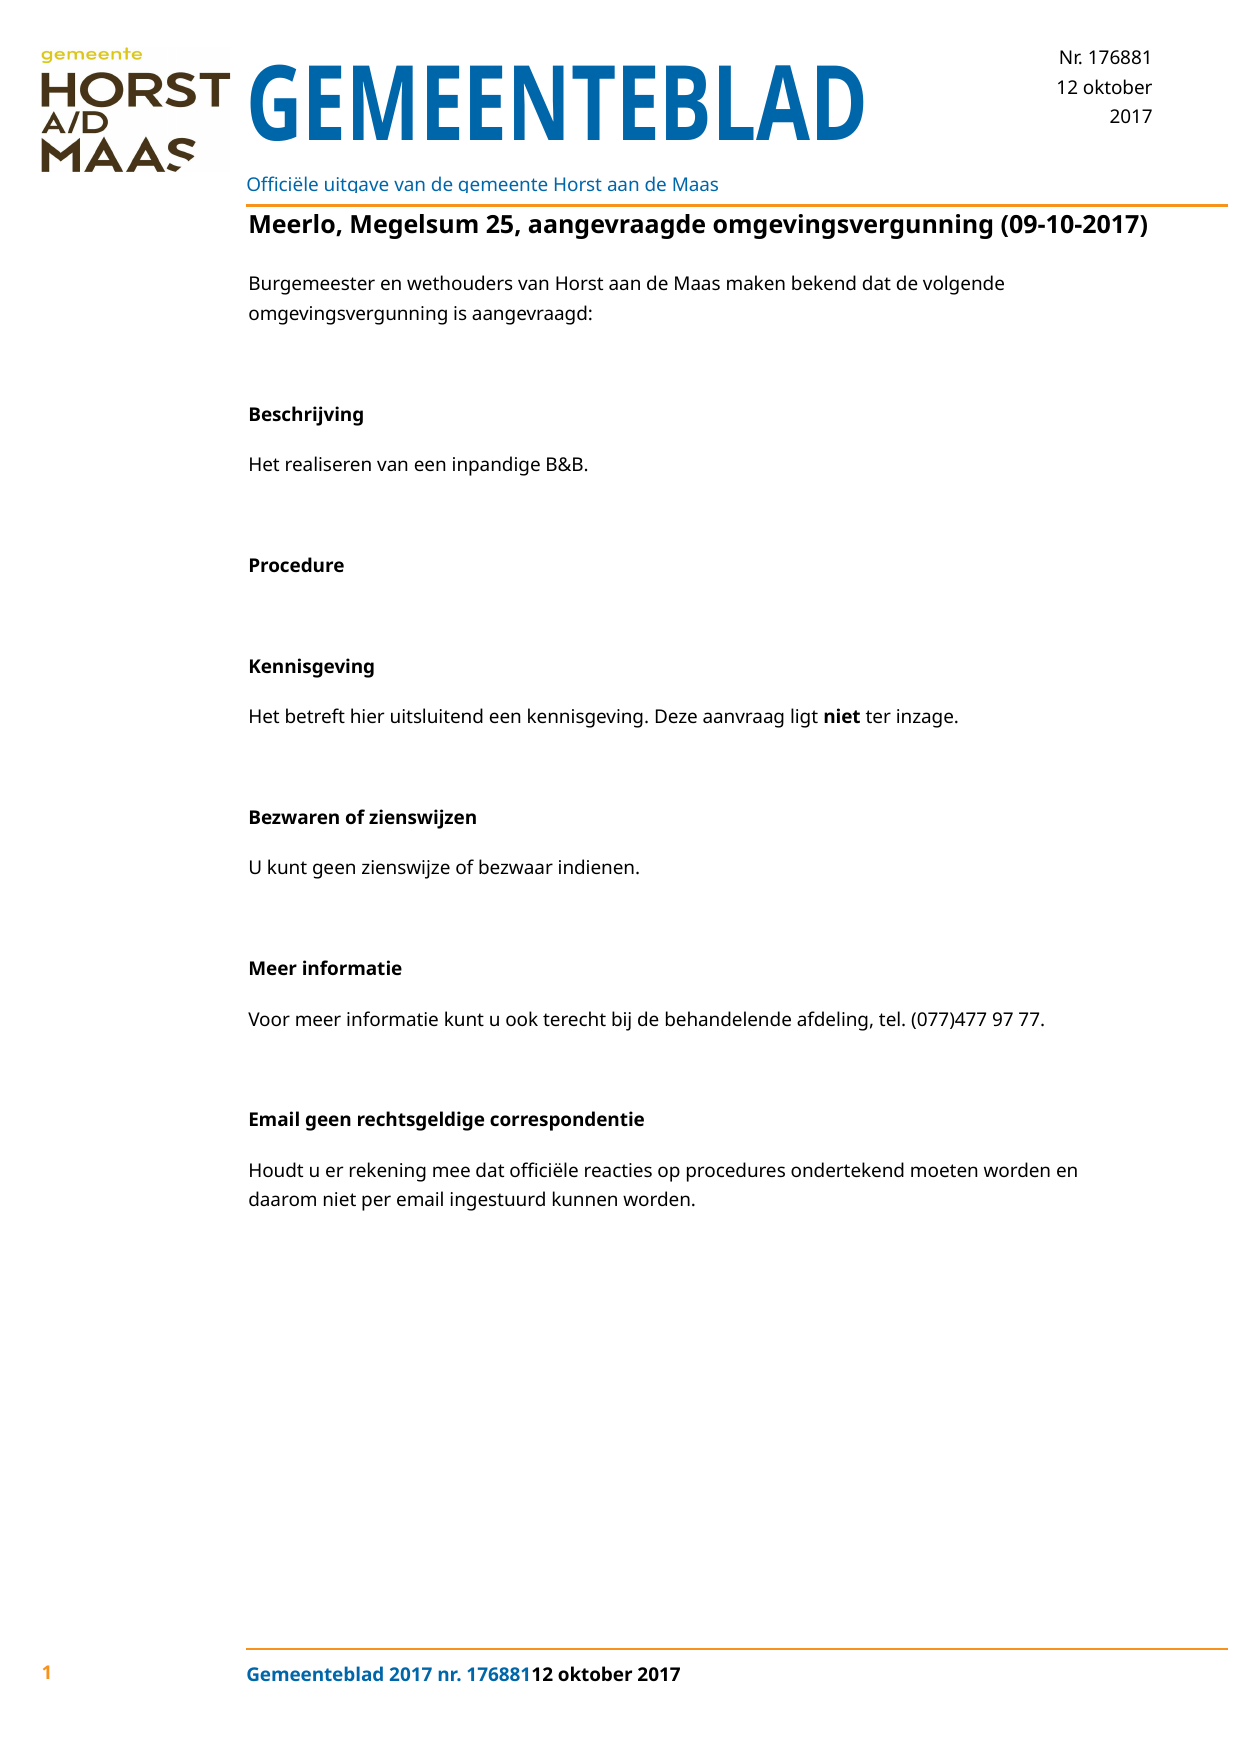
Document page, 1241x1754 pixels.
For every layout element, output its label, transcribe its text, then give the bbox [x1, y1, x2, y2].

text Meerlo, Megelsum 25, aangevraagde omgevingsvergunning (09-10-2017) [248, 207, 1152, 241]
text Email geen rechtsgeldige correspondentie [248, 1107, 1152, 1132]
text Houdt u er rekening mee dat officiële reacties op procedures ondertekend moeten worden en daarom niet per email ingestuurd kunnen worden. [248, 1157, 1152, 1212]
text U kunt geen zienswijze of bezwaar indienen. [248, 854, 1152, 880]
text Kennisgeving [248, 653, 1152, 678]
text Meer informatie [248, 955, 1152, 981]
text Het betreft hier uitsluitend een kennisgeving. Deze aanvraag ligt niet ter inzage. [248, 703, 1152, 729]
text Beschrijving [248, 401, 1152, 426]
text Het realiseren van een inpandige B&B. [248, 451, 1152, 477]
text Procedure [248, 552, 1152, 578]
picture [41, 47, 231, 172]
text Bezwaren of zienswijzen [248, 804, 1152, 830]
text Burgemeester en wethouders van Horst aan de Maas maken bekend dat de volgende omgevingsvergunning is aangevraagd: [248, 270, 1152, 326]
text Voor meer informatie kunt u ook terecht bij de behandelende afdeling, tel. (077)477 97 77. [248, 1006, 1152, 1031]
